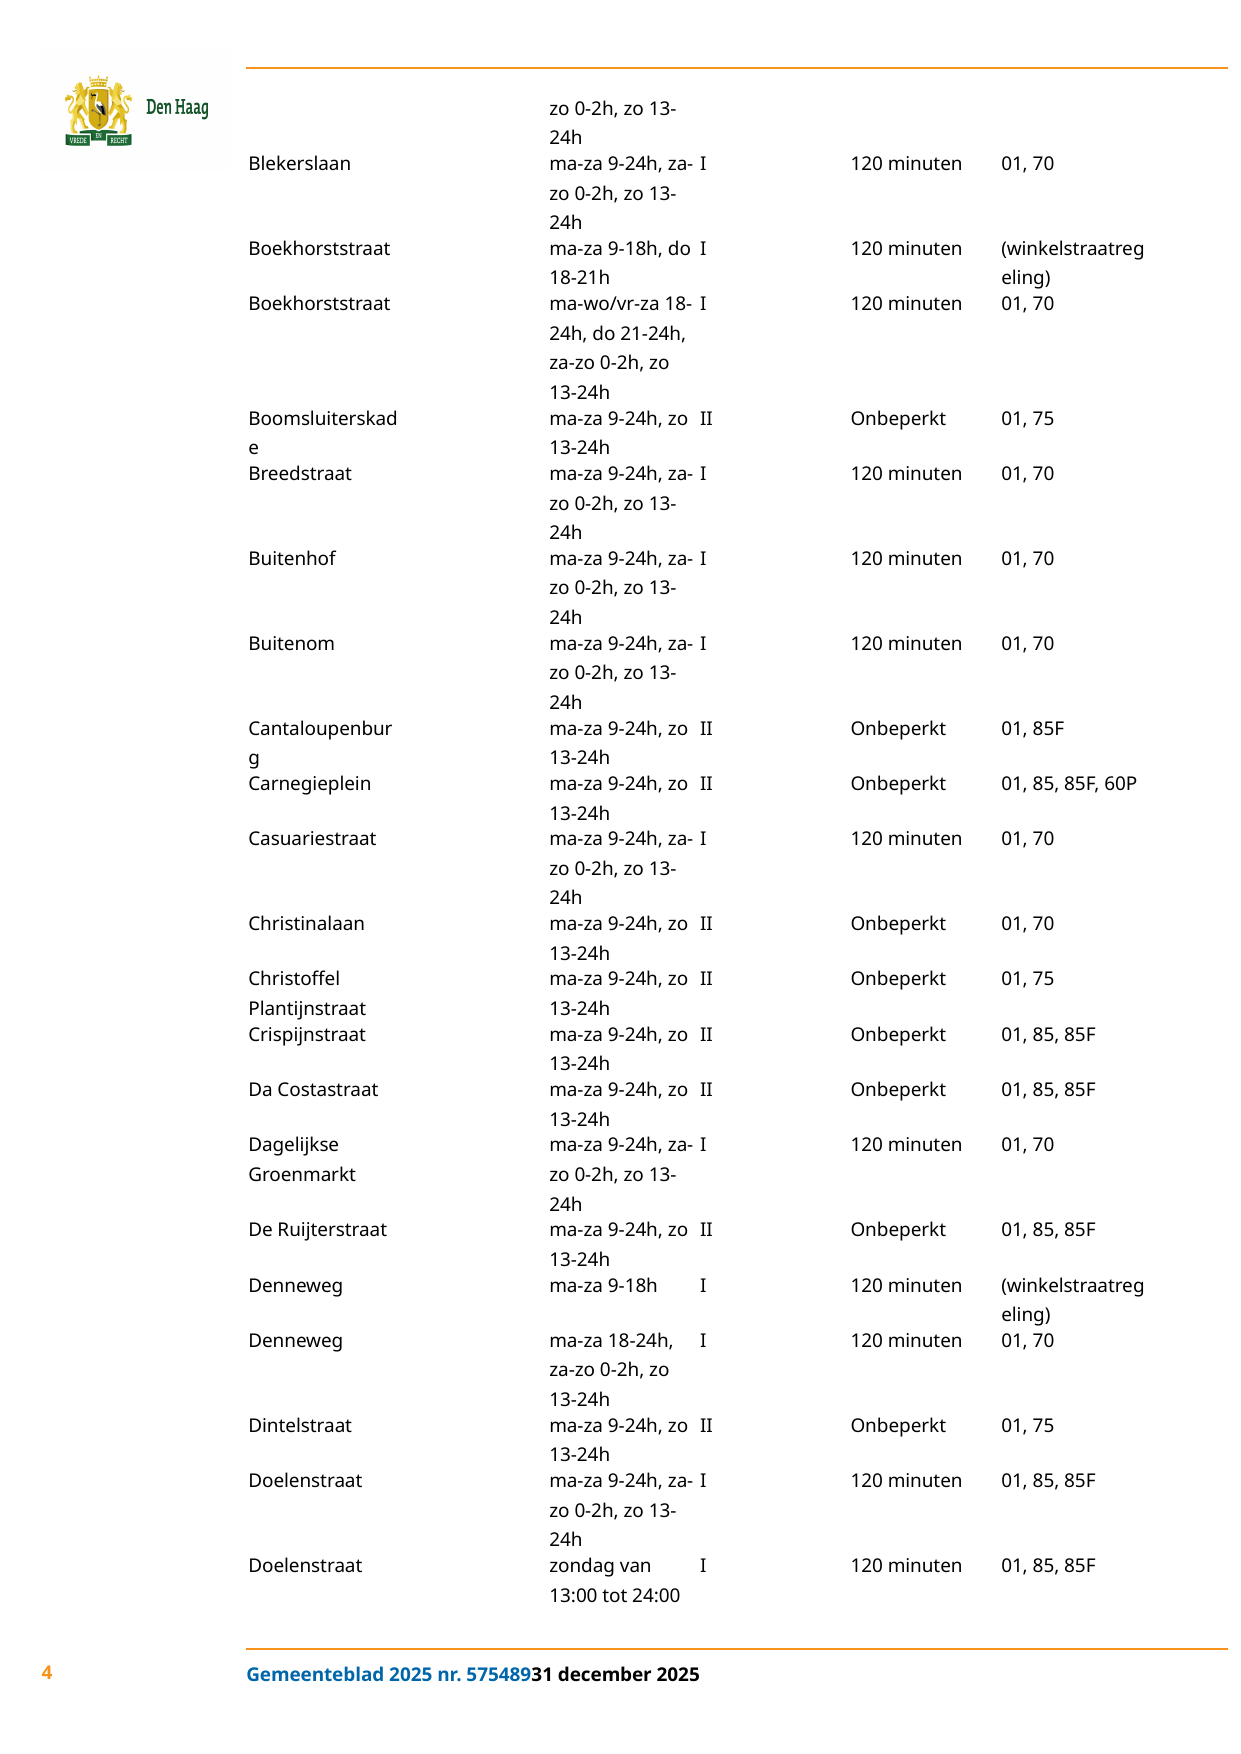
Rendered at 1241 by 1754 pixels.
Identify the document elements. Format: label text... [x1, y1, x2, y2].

table_cell [399, 1412, 549, 1467]
table_cell Breedstraat [248, 460, 398, 545]
table_cell ma-za 9-18h [549, 1272, 700, 1327]
table_cell I [700, 460, 850, 545]
table_cell Onbeperkt [850, 966, 1001, 1021]
table_cell [399, 910, 549, 966]
table_cell II [700, 1021, 850, 1076]
table_cell 01, 85, 85F [1001, 1076, 1152, 1132]
table_cell (winkelstraatregeling) [1001, 1272, 1152, 1327]
table_cell (winkelstraatregeling) [1001, 235, 1152, 290]
table_cell I [700, 1272, 850, 1327]
table_cell Boomsluiterskade [248, 405, 398, 460]
table_cell [399, 1076, 549, 1132]
table_cell II [700, 405, 850, 460]
table_cell ma-za 9-24h, za-zo 0-2h, zo 13-24h [549, 630, 700, 715]
table_cell II [700, 1412, 850, 1467]
table_cell [700, 95, 850, 150]
table_cell [399, 545, 549, 630]
table_cell ma-za 9-18h, do 18-21h [549, 235, 700, 290]
table_cell ma-za 18-24h, za-zo 0-2h, zo 13-24h [549, 1327, 700, 1412]
table_cell 01, 70 [1001, 150, 1152, 235]
table_cell Buitenom [248, 630, 398, 715]
table_cell Boekhorststraat [248, 235, 398, 290]
table_cell [399, 1272, 549, 1327]
table_cell ma-za 9-24h, zo 13-24h [549, 1076, 700, 1132]
table_cell Onbeperkt [850, 1021, 1001, 1076]
table_cell I [700, 290, 850, 405]
table_cell I [700, 1552, 850, 1607]
table_cell Christinalaan [248, 910, 398, 966]
table_cell 01, 70 [1001, 1327, 1152, 1412]
table_cell Carnegieplein [248, 770, 398, 825]
table_cell [1001, 95, 1152, 150]
table_cell ma-za 9-24h, zo 13-24h [549, 1412, 700, 1467]
table_cell I [700, 235, 850, 290]
table_cell 01, 70 [1001, 460, 1152, 545]
table_cell [399, 95, 549, 150]
table_cell I [700, 1467, 850, 1552]
table_cell Denneweg [248, 1327, 398, 1412]
table_cell [399, 405, 549, 460]
table_cell [399, 1132, 549, 1216]
table_cell ma-za 9-24h, zo 13-24h [549, 715, 700, 770]
table_cell 01, 70 [1001, 1132, 1152, 1216]
table_cell 01, 75 [1001, 405, 1152, 460]
table_cell II [700, 715, 850, 770]
table_cell II [700, 1216, 850, 1272]
table_cell 120 minuten [850, 825, 1001, 910]
table_cell ma-za 9-24h, za-zo 0-2h, zo 13-24h [549, 825, 700, 910]
table_cell [399, 966, 549, 1021]
table_cell [399, 150, 549, 235]
table_cell Onbeperkt [850, 715, 1001, 770]
table_cell 120 minuten [850, 545, 1001, 630]
table_cell 01, 70 [1001, 630, 1152, 715]
table_cell 01, 85, 85F [1001, 1467, 1152, 1552]
table_cell 01, 85, 85F [1001, 1216, 1152, 1272]
table_cell ma-za 9-24h, za-zo 0-2h, zo 13-24h [549, 1132, 700, 1216]
table_cell 120 minuten [850, 150, 1001, 235]
table_cell zondag van 13:00 tot 24:00 [549, 1552, 700, 1607]
table_cell ma-za 9-24h, za-zo 0-2h, zo 13-24h [549, 545, 700, 630]
table_cell II [700, 1076, 850, 1132]
table_cell 01, 70 [1001, 825, 1152, 910]
table_cell [399, 1327, 549, 1412]
table_cell ma-za 9-24h, zo 13-24h [549, 405, 700, 460]
table_cell Doelenstraat [248, 1467, 398, 1552]
table_cell 01, 75 [1001, 1412, 1152, 1467]
table_cell II [700, 910, 850, 966]
table_cell [399, 1021, 549, 1076]
table_cell ma-za 9-24h, zo 13-24h [549, 1216, 700, 1272]
table_cell Denneweg [248, 1272, 398, 1327]
table_cell ma-za 9-24h, zo 13-24h [549, 770, 700, 825]
picture [41, 47, 231, 172]
table_cell 120 minuten [850, 1467, 1001, 1552]
table_cell ma-za 9-24h, za-zo 0-2h, zo 13-24h [549, 460, 700, 545]
table_cell Onbeperkt [850, 770, 1001, 825]
table_cell 01, 70 [1001, 910, 1152, 966]
table_cell Cantaloupenburg [248, 715, 398, 770]
table_cell Blekerslaan [248, 150, 398, 235]
table_cell 120 minuten [850, 630, 1001, 715]
table_cell 120 minuten [850, 1327, 1001, 1412]
table_cell I [700, 150, 850, 235]
table_cell Onbeperkt [850, 910, 1001, 966]
table_cell [399, 290, 549, 405]
table_cell De Ruijterstraat [248, 1216, 398, 1272]
table_cell [399, 1467, 549, 1552]
table_cell [399, 630, 549, 715]
table_cell 120 minuten [850, 1552, 1001, 1607]
table_cell Doelenstraat [248, 1552, 398, 1607]
table_cell I [700, 1132, 850, 1216]
table_cell I [700, 1327, 850, 1412]
table_cell ma-wo/vr-za 18-24h, do 21-24h, za-zo 0-2h, zo 13-24h [549, 290, 700, 405]
table_cell 120 minuten [850, 1132, 1001, 1216]
table_cell ma-za 9-24h, za-zo 0-2h, zo 13-24h [549, 150, 700, 235]
table_cell zo 0-2h, zo 13-24h [549, 95, 700, 150]
table_cell [399, 460, 549, 545]
table_cell Dintelstraat [248, 1412, 398, 1467]
table_cell ma-za 9-24h, zo 13-24h [549, 910, 700, 966]
table_cell Onbeperkt [850, 1412, 1001, 1467]
table_cell 01, 85F [1001, 715, 1152, 770]
table_cell [399, 715, 549, 770]
table_cell [248, 95, 398, 150]
table_cell ma-za 9-24h, zo 13-24h [549, 966, 700, 1021]
table_cell 01, 70 [1001, 545, 1152, 630]
table_cell 120 minuten [850, 460, 1001, 545]
table_cell Crispijnstraat [248, 1021, 398, 1076]
table_cell I [700, 630, 850, 715]
table_cell Da Costastraat [248, 1076, 398, 1132]
table_cell Onbeperkt [850, 1076, 1001, 1132]
table_cell 01, 85, 85F [1001, 1021, 1152, 1076]
table_cell 120 minuten [850, 290, 1001, 405]
table_cell [399, 1552, 549, 1607]
table_cell Onbeperkt [850, 1216, 1001, 1272]
table_cell 01, 75 [1001, 966, 1152, 1021]
table_cell 120 minuten [850, 235, 1001, 290]
table_cell [850, 95, 1001, 150]
table_cell 01, 70 [1001, 290, 1152, 405]
table_cell II [700, 966, 850, 1021]
table_cell [399, 770, 549, 825]
table_cell 01, 85, 85F [1001, 1552, 1152, 1607]
table_cell II [700, 770, 850, 825]
table_cell Dagelijkse Groenmarkt [248, 1132, 398, 1216]
table_cell I [700, 825, 850, 910]
table_cell Casuariestraat [248, 825, 398, 910]
table_cell [399, 235, 549, 290]
table_cell Buitenhof [248, 545, 398, 630]
table_cell I [700, 545, 850, 630]
table_cell [399, 1216, 549, 1272]
table_cell Onbeperkt [850, 405, 1001, 460]
table_cell 120 minuten [850, 1272, 1001, 1327]
table_cell ma-za 9-24h, za-zo 0-2h, zo 13-24h [549, 1467, 700, 1552]
table_cell ma-za 9-24h, zo 13-24h [549, 1021, 700, 1076]
table_cell [399, 825, 549, 910]
table_cell 01, 85, 85F, 60P [1001, 770, 1152, 825]
table_cell Boekhorststraat [248, 290, 398, 405]
table_cell Christoffel Plantijnstraat [248, 966, 398, 1021]
